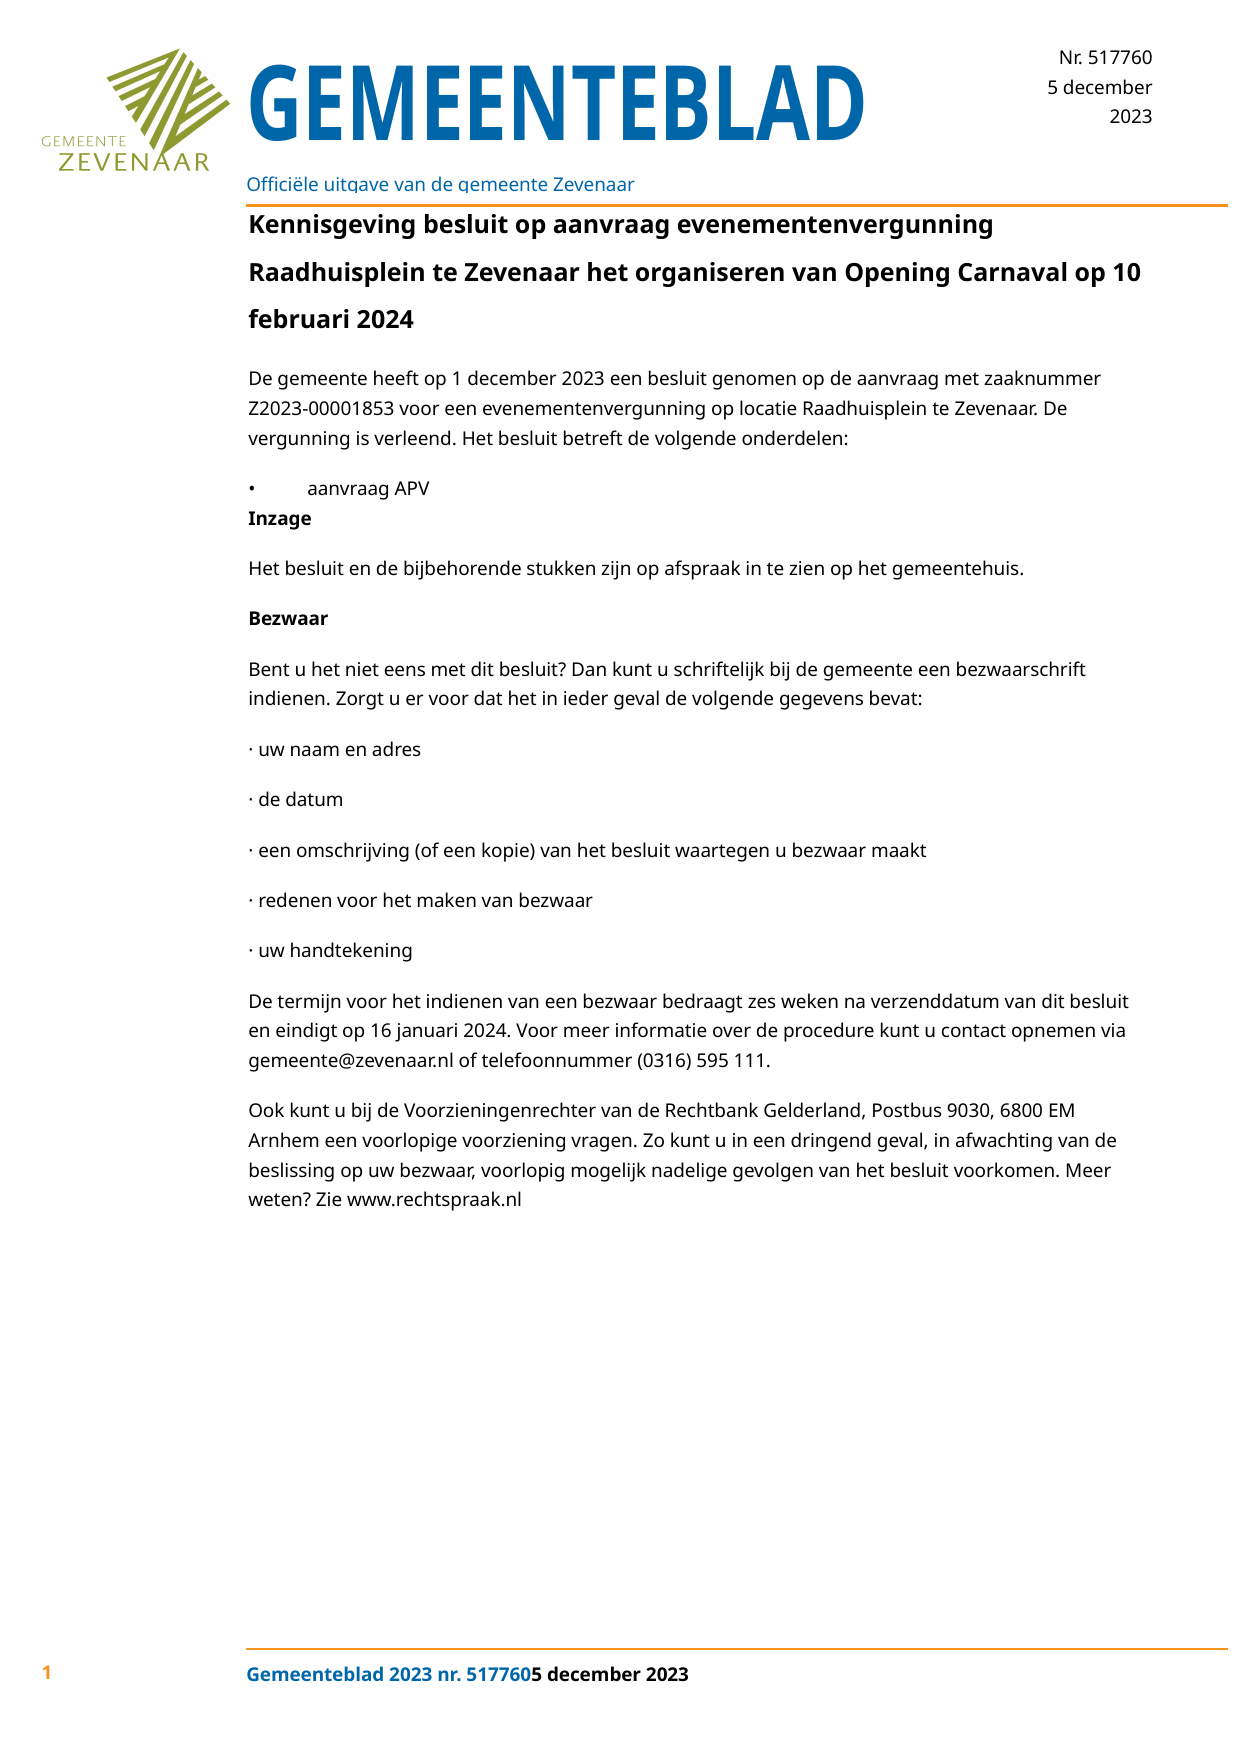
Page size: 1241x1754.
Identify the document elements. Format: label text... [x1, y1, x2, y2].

text · redenen voor het maken van bezwaar [248, 887, 1152, 913]
text · de datum [248, 786, 1152, 812]
text Kennisgeving besluit op aanvraag evenementenvergunning Raadhuisplein te Zevenaar het organiseren van Opening Carnaval op 10 februari 2024 [248, 207, 1152, 336]
text Bezwaar [248, 606, 1152, 631]
text · een omschrijving (of een kopie) van het besluit waartegen u bezwaar maakt [248, 837, 1152, 862]
text · uw naam en adres [248, 736, 1152, 762]
text Ook kunt u bij de Voorzieningenrechter van de Rechtbank Gelderland, Postbus 9030, 6800 EM Arnhem een voorlopige voorziening vragen. Zo kunt u in een dringend geval, in afwachting van de beslissing op uw bezwaar, voorlopig mogelijk nadelige gevolgen van het besluit voorkomen. Meer weten? Zie www.rechtspraak.nl [248, 1098, 1152, 1212]
picture [41, 47, 231, 172]
text Bent u het niet eens met dit besluit? Dan kunt u schriftelijk bij de gemeente een bezwaarschrift indienen. Zorgt u er voor dat het in ieder geval de volgende gegevens bevat: [248, 656, 1152, 711]
text · uw handtekening [248, 938, 1152, 963]
text De gemeente heeft op 1 december 2023 een besluit genomen op de aanvraag met zaaknummer Z2023-00001853 voor een evenementenvergunning op locatie Raadhuisplein te Zevenaar. De vergunning is verleend. Het besluit betreft de volgende onderdelen: [248, 366, 1152, 450]
list aanvraag APV [248, 475, 1152, 501]
text De termijn voor het indienen van een bezwaar bedraagt zes weken na verzenddatum van dit besluit en eindigt op 16 januari 2024. Voor meer informatie over de procedure kunt u contact opnemen via gemeente@zevenaar.nl of telefoonnummer (0316) 595 111. [248, 988, 1152, 1073]
text Inzage [248, 505, 1152, 530]
text Het besluit en de bijbehorende stukken zijn op afspraak in te zien op het gemeentehuis. [248, 555, 1152, 581]
